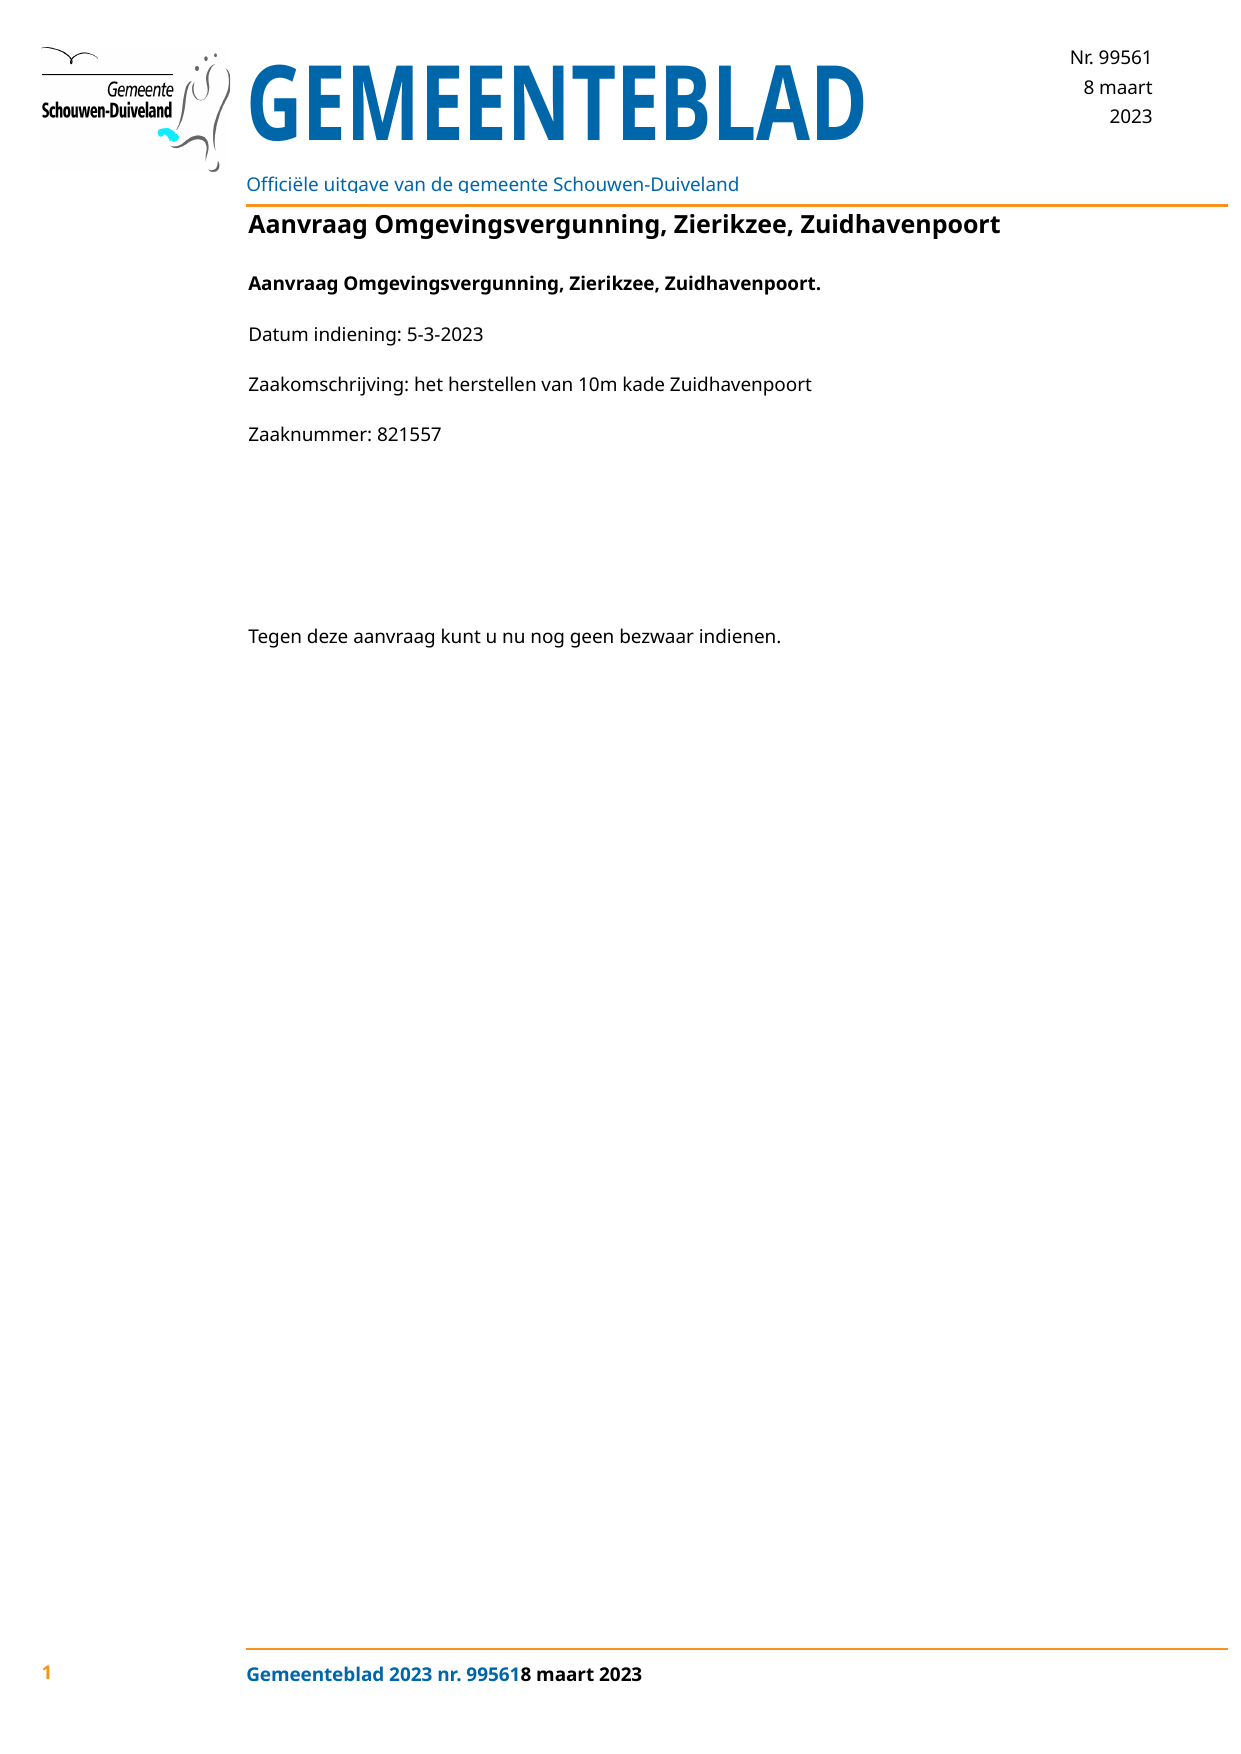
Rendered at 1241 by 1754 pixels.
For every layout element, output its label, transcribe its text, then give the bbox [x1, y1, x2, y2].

text Zaaknummer: 821557 [248, 422, 1152, 447]
picture [41, 47, 231, 172]
text Aanvraag Omgevingsvergunning, Zierikzee, Zuidhavenpoort. [248, 270, 1152, 296]
text Aanvraag Omgevingsvergunning, Zierikzee, Zuidhavenpoort [248, 207, 1152, 241]
text Zaakomschrijving: het herstellen van 10m kade Zuidhavenpoort [248, 371, 1152, 397]
text Tegen deze aanvraag kunt u nu nog geen bezwaar indienen. [248, 623, 1152, 649]
text Datum indiening: 5-3-2023 [248, 321, 1152, 346]
